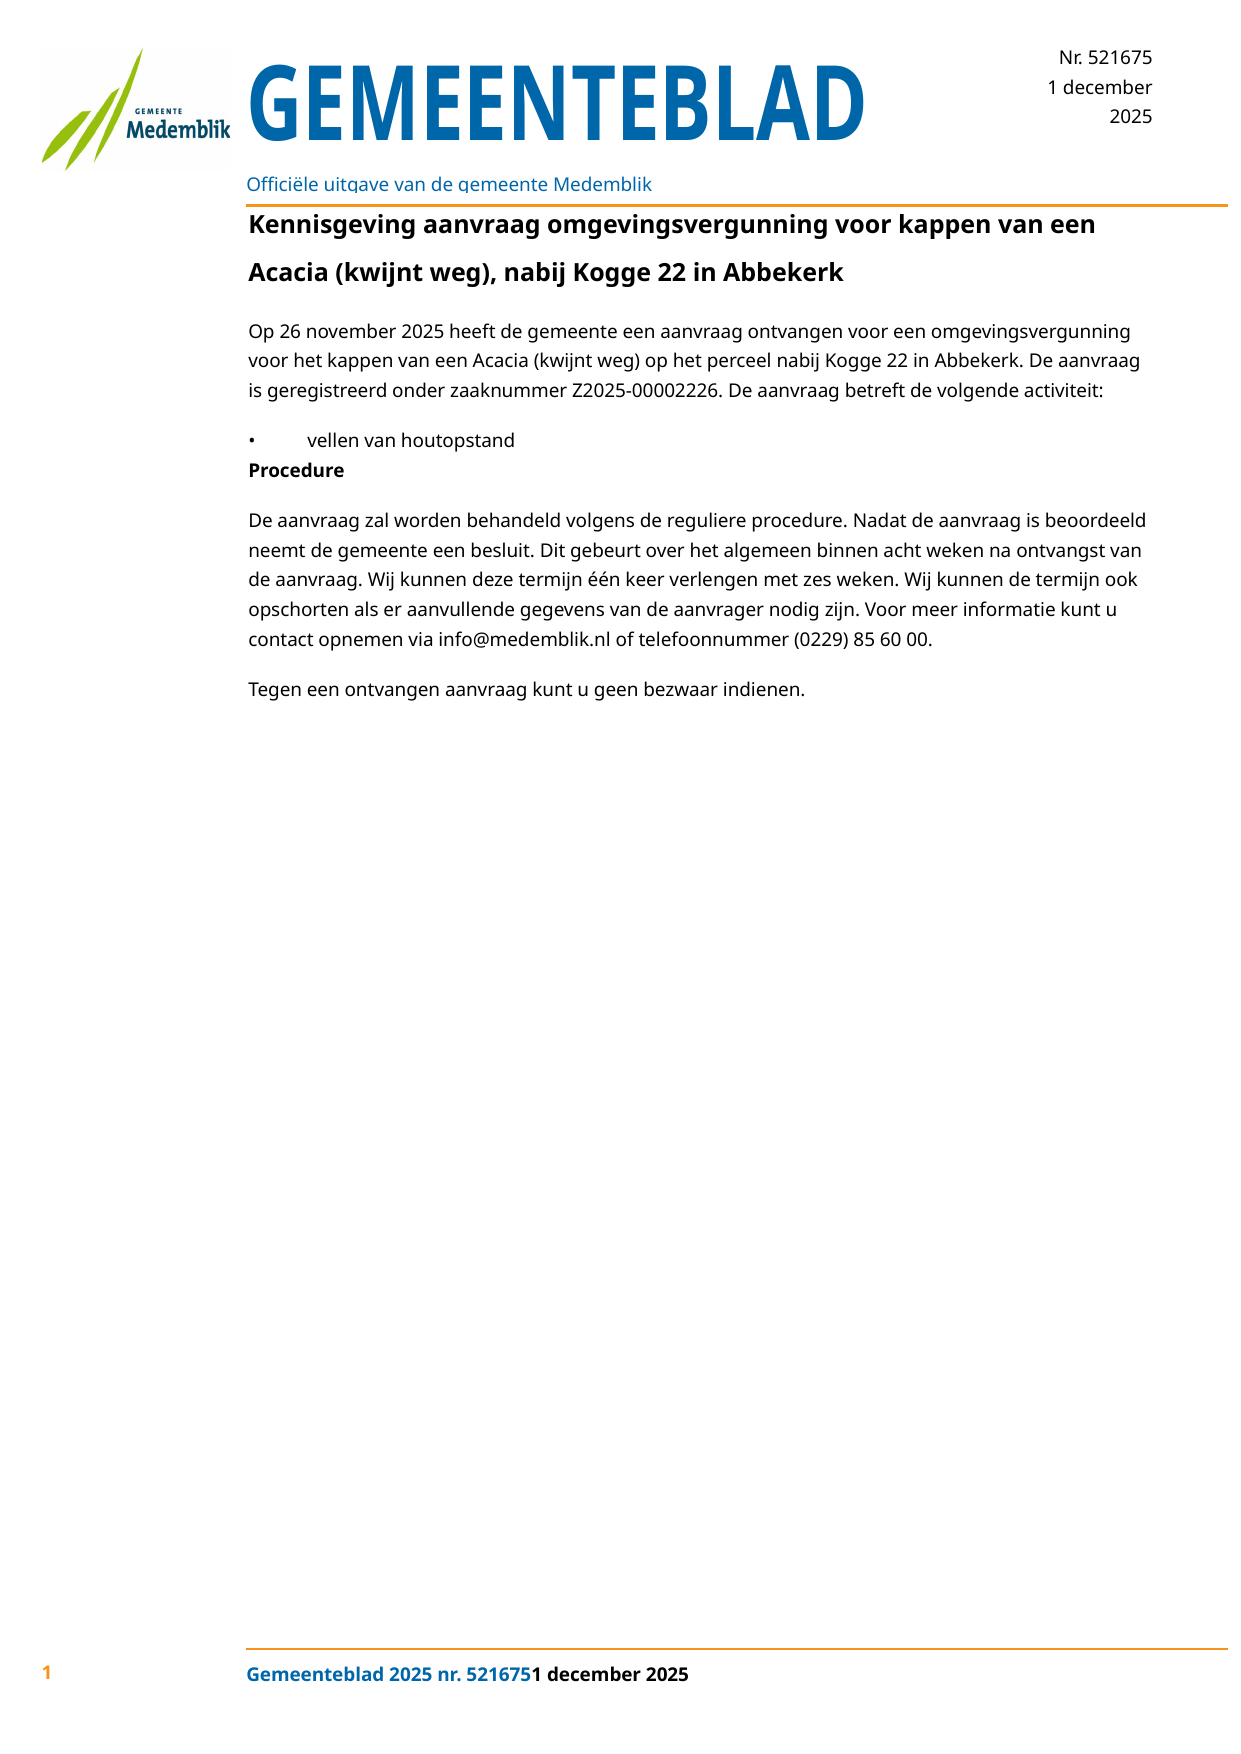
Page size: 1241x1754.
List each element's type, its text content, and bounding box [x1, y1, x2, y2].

text Tegen een ontvangen aanvraag kunt u geen bezwaar indienen. [248, 676, 1152, 702]
list vellen van houtopstand [248, 427, 1152, 453]
picture [41, 47, 231, 172]
text Op 26 november 2025 heeft de gemeente een aanvraag ontvangen voor een omgevingsvergunning voor het kappen van een Acacia (kwijnt weg) op het perceel nabij Kogge 22 in Abbekerk. De aanvraag is geregistreerd onder zaaknummer Z2025-00002226. De aanvraag betreft de volgende activiteit: [248, 318, 1152, 403]
text Kennisgeving aanvraag omgevingsvergunning voor kappen van een Acacia (kwijnt weg), nabij Kogge 22 in Abbekerk [248, 207, 1152, 288]
text De aanvraag zal worden behandeld volgens de reguliere procedure. Nadat de aanvraag is beoordeeld neemt de gemeente een besluit. Dit gebeurt over het algemeen binnen acht weken na ontvangst van de aanvraag. Wij kunnen deze termijn één keer verlengen met zes weken. Wij kunnen de termijn ook opschorten als er aanvullende gegevens van de aanvrager nodig zijn. Voor meer informatie kunt u contact opnemen via info@medemblik.nl of telefoonnummer (0229) 85 60 00. [248, 507, 1152, 652]
text Procedure [248, 457, 1152, 483]
